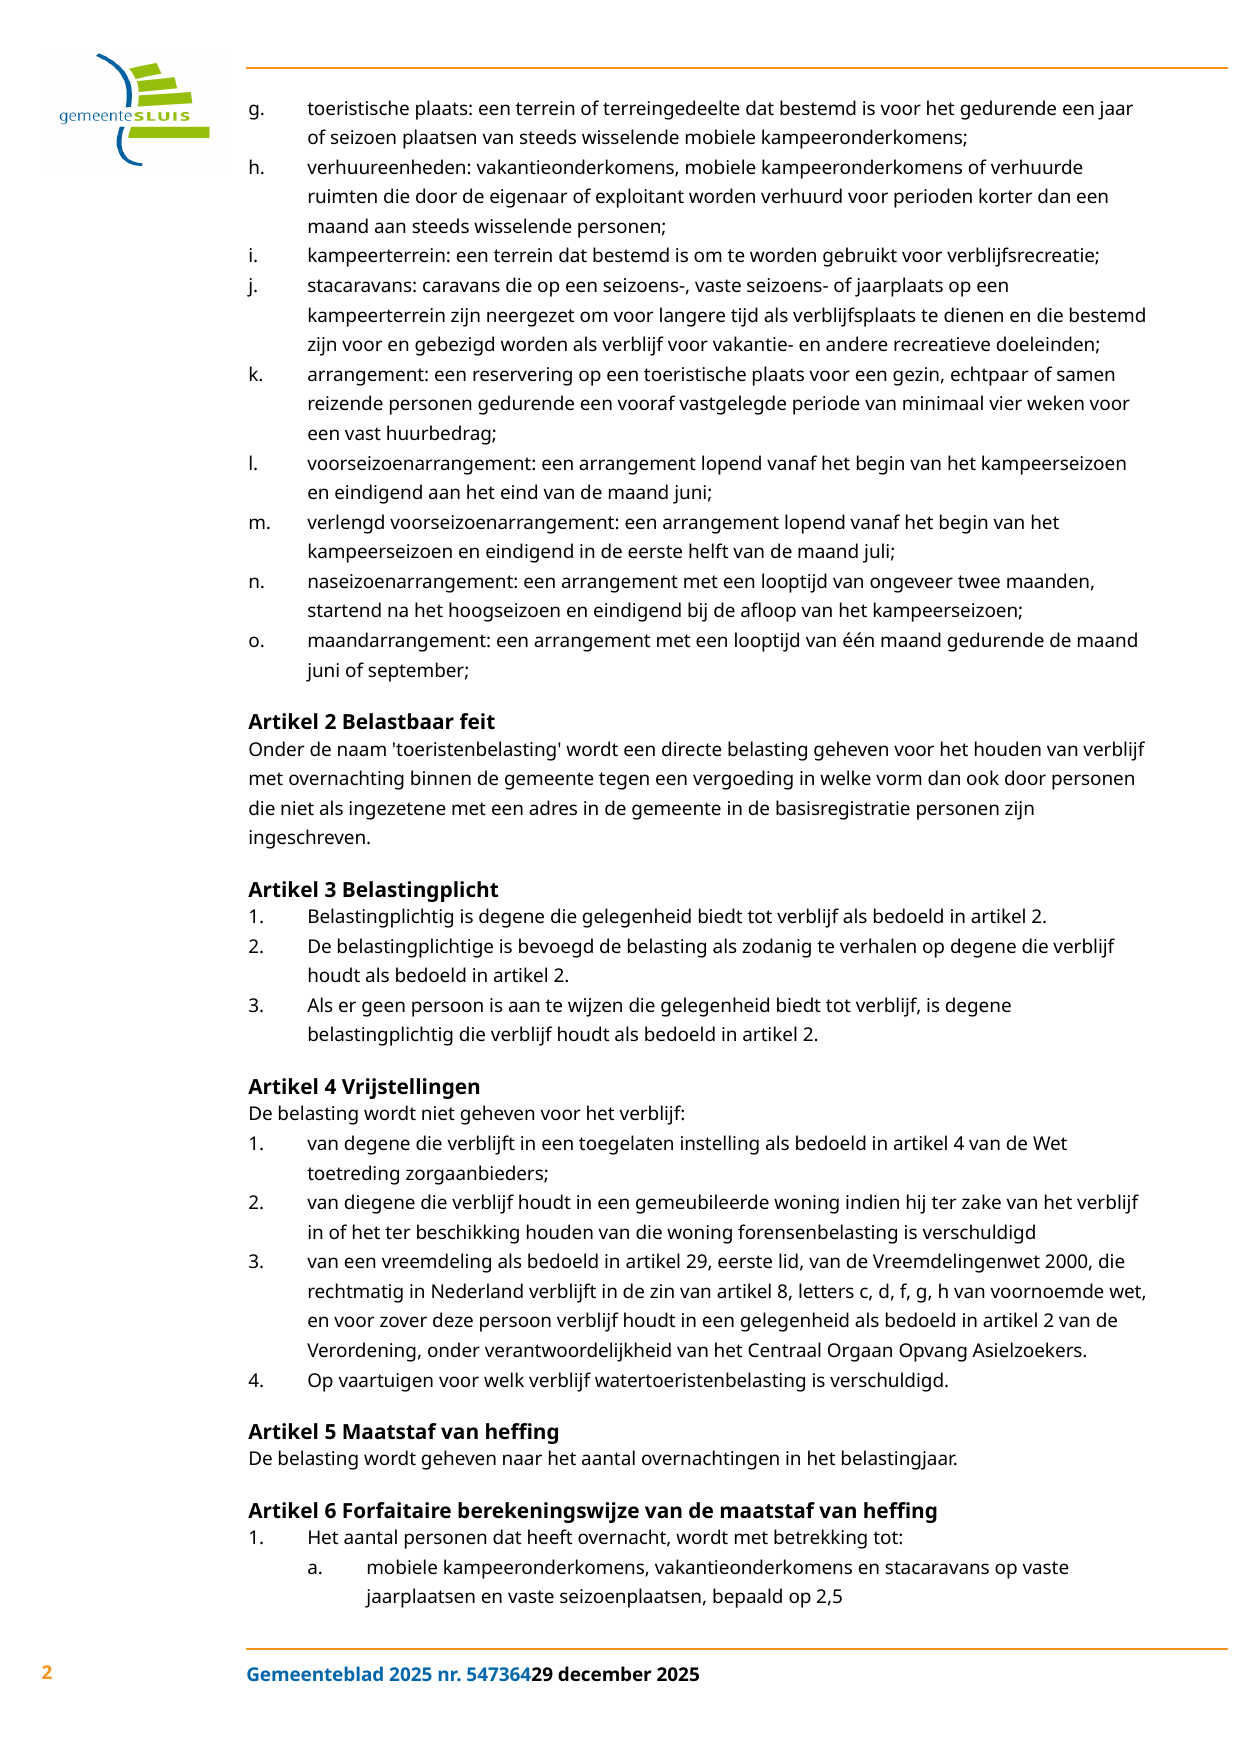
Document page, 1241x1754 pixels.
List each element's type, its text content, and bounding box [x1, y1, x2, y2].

text Artikel 6 Forfaitaire berekeningswijze van de maatstaf van heffing [248, 1496, 1152, 1524]
list arrangement: een reservering op een toeristische plaats voor een gezin, echtpaar of samen reizende personen gedurende een vooraf vastgelegde periode van minimaal vier weken voor een vast huurbedrag; [248, 361, 1152, 446]
list kampeerterrein: een terrein dat bestemd is om te worden gebruikt voor verblijfsrecreatie; [248, 243, 1152, 268]
list naseizoenarrangement: een arrangement met een looptijd van ongeveer twee maanden, startend na het hoogseizoen en eindigend bij de afloop van het kampeerseizoen; [248, 568, 1152, 623]
list Op vaartuigen voor welk verblijf watertoeristenbelasting is verschuldigd. [248, 1367, 1152, 1392]
list voorseizoenarrangement: een arrangement lopend vanaf het begin van het kampeerseizoen en eindigend aan het eind van de maand juni; [248, 450, 1152, 505]
list verlengd voorseizoenarrangement: een arrangement lopend vanaf het begin van het kampeerseizoen en eindigend in de eerste helft van de maand juli; [248, 509, 1152, 564]
list verhuureenheden: vakantieonderkomens, mobiele kampeeronderkomens of verhuurde ruimten die door de eigenaar of exploitant worden verhuurd voor perioden korter dan een maand aan steeds wisselende personen; [248, 154, 1152, 239]
text Onder de naam 'toeristenbelasting' wordt een directe belasting geheven voor het houden van verblijf met overnachting binnen de gemeente tegen een vergoeding in welke vorm dan ook door personen die niet als ingezetene met een adres in de gemeente in de basisregistratie personen zijn ingeschreven. [248, 736, 1152, 850]
picture [41, 47, 231, 172]
list Als er geen persoon is aan te wijzen die gelegenheid biedt tot verblijf, is degene belastingplichtig die verblijf houdt als bedoeld in artikel 2. [248, 992, 1152, 1047]
list stacaravans: caravans die op een seizoens-, vaste seizoens- of jaarplaats op een kampeerterrein zijn neergezet om voor langere tijd als verblijfsplaats te dienen en die bestemd zijn voor en gebezigd worden als verblijf voor vakantie- en andere recreatieve doeleinden; [248, 272, 1152, 357]
text Artikel 3 Belastingplicht [248, 875, 1152, 903]
list toeristische plaats: een terrein of terreingedeelte dat bestemd is voor het gedurende een jaar of seizoen plaatsen van steeds wisselende mobiele kampeeronderkomens; [248, 95, 1152, 150]
text De belasting wordt geheven naar het aantal overnachtingen in het belastingjaar. [248, 1446, 1152, 1471]
text Artikel 2 Belastbaar feit [248, 707, 1152, 736]
list Belastingplichtig is degene die gelegenheid biedt tot verblijf als bedoeld in artikel 2. [248, 903, 1152, 929]
list van diegene die verblijf houdt in een gemeubileerde woning indien hij ter zake van het verblijf in of het ter beschikking houden van die woning forensenbelasting is verschuldigd [248, 1189, 1152, 1244]
list mobiele kampeeronderkomens, vakantieonderkomens en stacaravans op vaste jaarplaatsen en vaste seizoenplaatsen, bepaald op 2,5 [307, 1554, 1152, 1609]
list Het aantal personen dat heeft overnacht, wordt met betrekking tot: [248, 1524, 1152, 1550]
list van degene die verblijft in een toegelaten instelling als bedoeld in artikel 4 van de Wet toetreding zorgaanbieders; [248, 1130, 1152, 1185]
list van een vreemdeling als bedoeld in artikel 29, eerste lid, van de Vreemdelingenwet 2000, die rechtmatig in Nederland verblijft in de zin van artikel 8, letters c, d, f, g, h van voornoemde wet, en voor zover deze persoon verblijf houdt in een gelegenheid als bedoeld in artikel 2 van de Verordening, onder verantwoordelijkheid van het Centraal Orgaan Opvang Asielzoekers. [248, 1248, 1152, 1363]
list De belastingplichtige is bevoegd de belasting als zodanig te verhalen op degene die verblijf houdt als bedoeld in artikel 2. [248, 933, 1152, 988]
text Artikel 5 Maatstaf van heffing [248, 1417, 1152, 1446]
list maandarrangement: een arrangement met een looptijd van één maand gedurende de maand juni of september; [248, 627, 1152, 683]
text Artikel 4 Vrijstellingen [248, 1072, 1152, 1101]
text De belasting wordt niet geheven voor het verblijf: [248, 1101, 1152, 1126]
